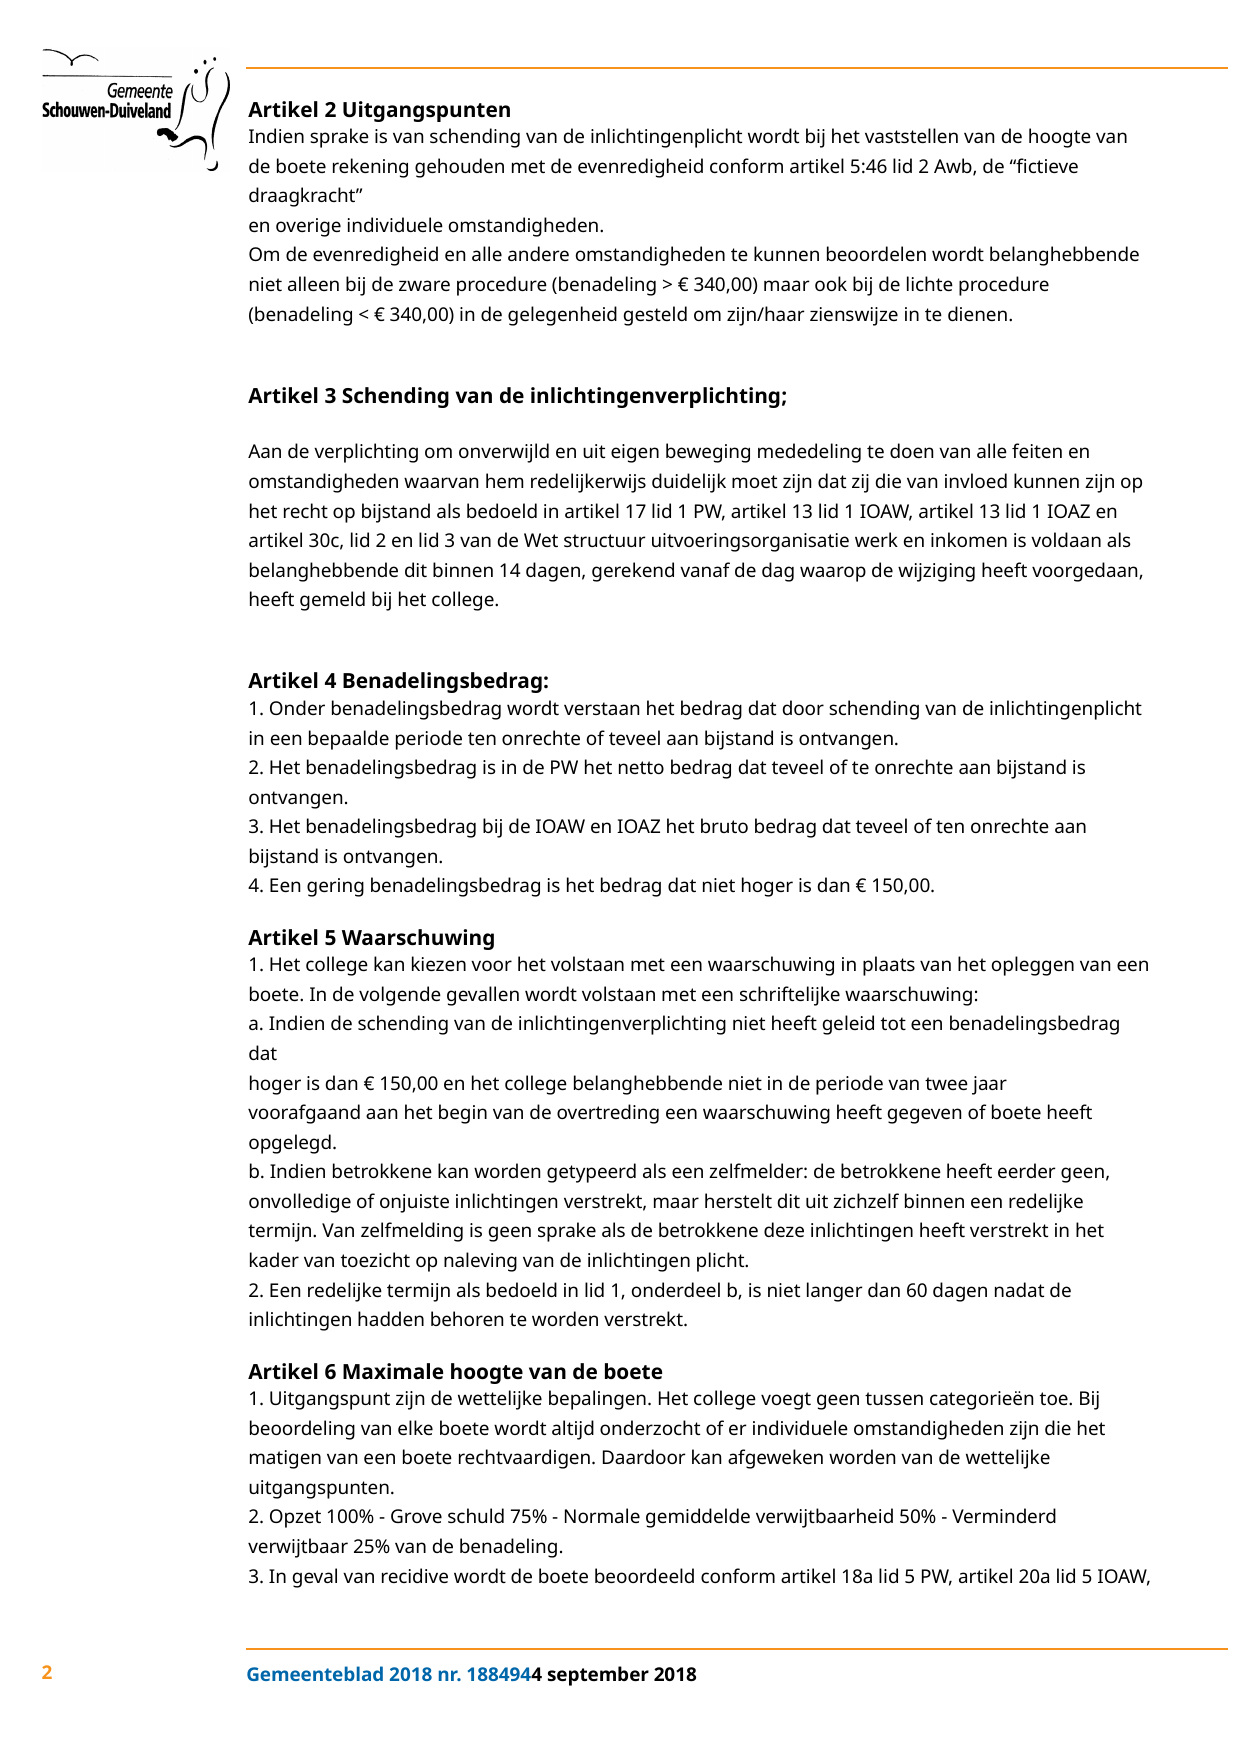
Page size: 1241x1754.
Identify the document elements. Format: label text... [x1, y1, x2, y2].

text 1. Het college kan kiezen voor het volstaan met een waarschuwing in plaats van het opleggen van een boete. In de volgende gevallen wordt volstaan met een schriftelijke waarschuwing: [248, 951, 1152, 1007]
text Artikel 6 Maximale hoogte van de boete [248, 1357, 1152, 1385]
text Artikel 4 Benadelingsbedrag: [248, 667, 1152, 695]
text 3. Het benadelingsbedrag bij de IOAW en IOAZ het bruto bedrag dat teveel of ten onrechte aan bijstand is ontvangen. [248, 813, 1152, 869]
text termijn. Van zelfmelding is geen sprake als de betrokkene deze inlichtingen heeft verstrekt in het [248, 1218, 1152, 1243]
text Indien sprake is van schending van de inlichtingenplicht wordt bij het vaststellen van de hoogte van de boete rekening gehouden met de evenredigheid conform artikel 5:46 lid 2 Awb, de “fictieve draagkracht” [248, 123, 1152, 208]
text 1. Uitgangspunt zijn de wettelijke bepalingen. Het college voegt geen tussen categorieën toe. Bij beoordeling van elke boete wordt altijd onderzocht of er individuele omstandigheden zijn die het matigen van een boete rechtvaardigen. Daardoor kan afgeweken worden van de wettelijke uitgangspunten. [248, 1385, 1152, 1500]
text en overige individuele omstandigheden. [248, 212, 1152, 238]
text Artikel 5 Waarschuwing [248, 923, 1152, 951]
text Aan de verplichting om onverwijld en uit eigen beweging mededeling te doen van alle feiten en omstandigheden waarvan hem redelijkerwijs duidelijk moet zijn dat zij die van invloed kunnen zijn op het recht op bijstand als bedoeld in artikel 17 lid 1 PW, artikel 13 lid 1 IOAW, artikel 13 lid 1 IOAZ en artikel 30c, lid 2 en lid 3 van de Wet structuur uitvoeringsorganisatie werk en inkomen is voldaan als belanghebbende dit binnen 14 dagen, gerekend vanaf de dag waarop de wijziging heeft voorgedaan, heeft gemeld bij het college. [248, 439, 1152, 612]
text hoger is dan € 150,00 en het college belanghebbende niet in de periode van twee jaar [248, 1070, 1152, 1096]
text 4. Een gering benadelingsbedrag is het bedrag dat niet hoger is dan € 150,00. [248, 873, 1152, 898]
text a. Indien de schending van de inlichtingenverplichting niet heeft geleid tot een benadelingsbedrag dat [248, 1011, 1152, 1066]
text onvolledige of onjuiste inlichtingen verstrekt, maar herstelt dit uit zichzelf binnen een redelijke [248, 1188, 1152, 1214]
text 2. Het benadelingsbedrag is in de PW het netto bedrag dat teveel of te onrechte aan bijstand is ontvangen. [248, 754, 1152, 809]
picture [41, 47, 231, 172]
text Artikel 3 Schending van de inlichtingenverplichting; [248, 381, 1152, 409]
text Artikel 2 Uitgangspunten [248, 95, 1152, 123]
text Om de evenredigheid en alle andere omstandigheden te kunnen beoordelen wordt belanghebbende niet alleen bij de zware procedure (benadeling > € 340,00) maar ook bij de lichte procedure (benadeling < € 340,00) in de gelegenheid gesteld om zijn/haar zienswijze in te dienen. [248, 242, 1152, 326]
text b. Indien betrokkene kan worden getypeerd als een zelfmelder: de betrokkene heeft eerder geen, [248, 1158, 1152, 1184]
text opgelegd. [248, 1129, 1152, 1155]
text 1. Onder benadelingsbedrag wordt verstaan het bedrag dat door schending van de inlichtingenplicht in een bepaalde periode ten onrechte of teveel aan bijstand is ontvangen. [248, 695, 1152, 750]
text kader van toezicht op naleving van de inlichtingen plicht. [248, 1247, 1152, 1273]
text voorafgaand aan het begin van de overtreding een waarschuwing heeft gegeven of boete heeft [248, 1099, 1152, 1125]
text 2. Opzet 100% - Grove schuld 75% - Normale gemiddelde verwijtbaarheid 50% - Verminderd verwijtbaar 25% van de benadeling. [248, 1504, 1152, 1559]
text 2. Een redelijke termijn als bedoeld in lid 1, onderdeel b, is niet langer dan 60 dagen nadat de inlichtingen hadden behoren te worden verstrekt. [248, 1277, 1152, 1332]
text 3. In geval van recidive wordt de boete beoordeeld conform artikel 18a lid 5 PW, artikel 20a lid 5 IOAW, [248, 1563, 1152, 1588]
